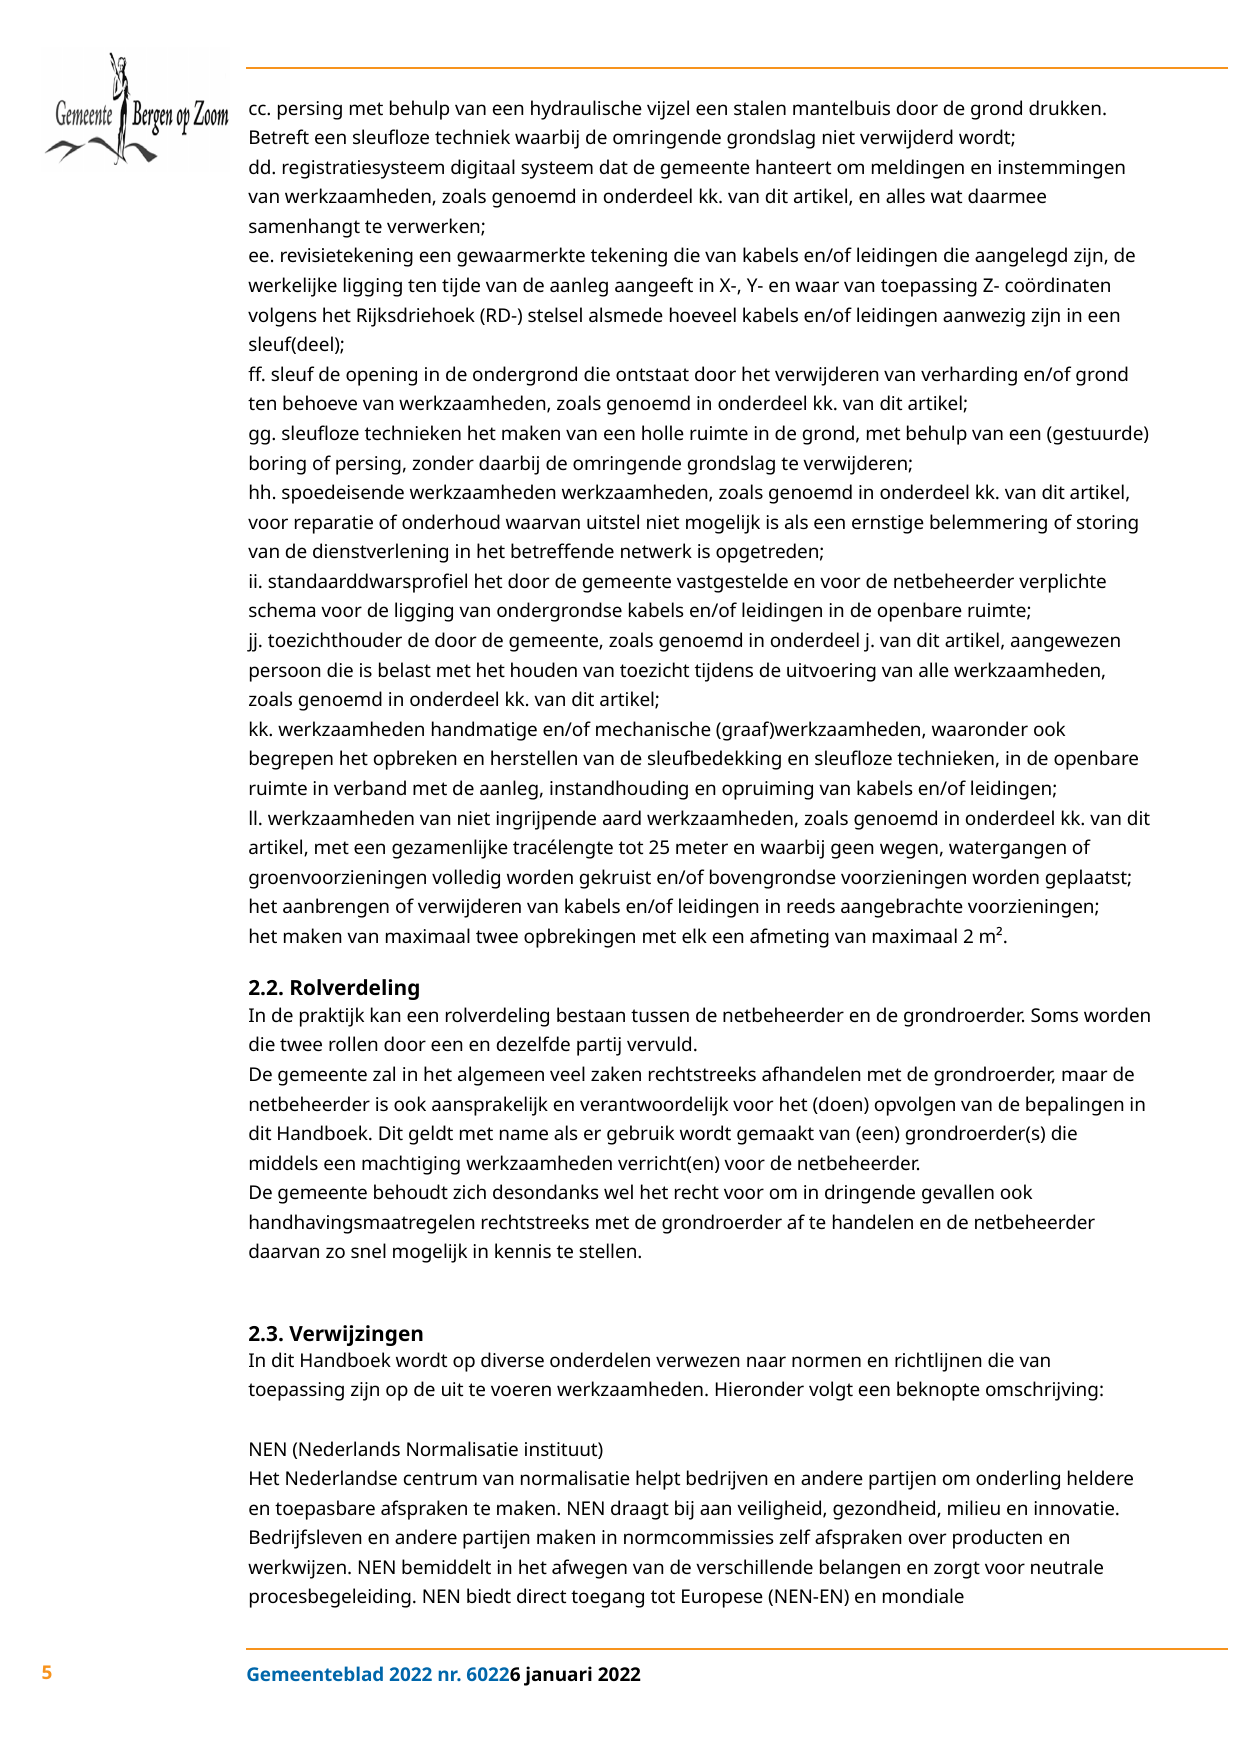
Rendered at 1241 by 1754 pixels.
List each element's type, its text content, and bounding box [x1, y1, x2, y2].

text ee. revisietekening een gewaarmerkte tekening die van kabels en/of leidingen die aangelegd zijn, de werkelijke ligging ten tijde van de aanleg aangeeft in X-, Y- en waar van toepassing Z- coördinaten volgens het Rijksdriehoek (RD-) stelsel alsmede hoeveel kabels en/of leidingen aanwezig zijn in een sleuf(deel); [248, 243, 1152, 357]
text 2.3. Verwijzingen [248, 1319, 1152, 1347]
text hh. spoedeisende werkzaamheden werkzaamheden, zoals genoemd in onderdeel kk. van dit artikel, voor reparatie of onderhoud waarvan uitstel niet mogelijk is als een ernstige belemmering of storing van de dienstverlening in het betreffende netwerk is opgetreden; [248, 479, 1152, 564]
text NEN (Nederlands Normalisatie instituut) [248, 1436, 1152, 1462]
text ll. werkzaamheden van niet ingrijpende aard werkzaamheden, zoals genoemd in onderdeel kk. van dit artikel, met een gezamenlijke tracélengte tot 25 meter en waarbij geen wegen, watergangen of groenvoorzieningen volledig worden gekruist en/of bovengrondse voorzieningen worden geplaatst; [248, 805, 1152, 890]
text jj. toezichthouder de door de gemeente, zoals genoemd in onderdeel j. van dit artikel, aangewezen persoon die is belast met het houden van toezicht tijdens de uitvoering van alle werkzaamheden, zoals genoemd in onderdeel kk. van dit artikel; [248, 627, 1152, 712]
text gg. sleufloze technieken het maken van een holle ruimte in de grond, met behulp van een (gestuurde) boring of persing, zonder daarbij de omringende grondslag te verwijderen; [248, 420, 1152, 476]
picture [41, 47, 231, 172]
text kk. werkzaamheden handmatige en/of mechanische (graaf)werkzaamheden, waaronder ook begrepen het opbreken en herstellen van de sleufbedekking en sleufloze technieken, in de openbare ruimte in verband met de aanleg, instandhouding en opruiming van kabels en/of leidingen; [248, 716, 1152, 801]
text het aanbrengen of verwijderen van kabels en/of leidingen in reeds aangebrachte voorzieningen; [248, 893, 1152, 919]
text cc. persing met behulp van een hydraulische vijzel een stalen mantelbuis door de grond drukken. Betreft een sleufloze techniek waarbij de omringende grondslag niet verwijderd wordt; [248, 95, 1152, 150]
text het maken van maximaal twee opbrekingen met elk een afmeting van maximaal 2 m². [248, 923, 1152, 949]
text ff. sleuf de opening in de ondergrond die ontstaat door het verwijderen van verharding en/of grond ten behoeve van werkzaamheden, zoals genoemd in onderdeel kk. van dit artikel; [248, 361, 1152, 416]
text In dit Handboek wordt op diverse onderdelen verwezen naar normen en richtlijnen die van toepassing zijn op de uit te voeren werkzaamheden. Hieronder volgt een beknopte omschrijving: [248, 1347, 1152, 1402]
text 2.2. Rolverdeling [248, 973, 1152, 1002]
text De gemeente zal in het algemeen veel zaken rechtstreeks afhandelen met de grondroerder, maar de netbeheerder is ook aansprakelijk en verantwoordelijk voor het (doen) opvolgen van de bepalingen in dit Handboek. Dit geldt met name als er gebruik wordt gemaakt van (een) grondroerder(s) die middels een machtiging werkzaamheden verricht(en) voor de netbeheerder. [248, 1061, 1152, 1176]
text ii. standaarddwarsprofiel het door de gemeente vastgestelde en voor de netbeheerder verplichte schema voor de ligging van ondergrondse kabels en/of leidingen in de openbare ruimte; [248, 568, 1152, 623]
text Bedrijfsleven en andere partijen maken in normcommissies zelf afspraken over producten en werkwijzen. NEN bemiddelt in het afwegen van de verschillende belangen en zorgt voor neutrale procesbegeleiding. NEN biedt direct toegang tot Europese (NEN-EN) en mondiale [248, 1524, 1152, 1609]
text In de praktijk kan een rolverdeling bestaan tussen de netbeheerder en de grondroerder. Soms worden die twee rollen door een en dezelfde partij vervuld. [248, 1002, 1152, 1057]
text Het Nederlandse centrum van normalisatie helpt bedrijven en andere partijen om onderling heldere en toepasbare afspraken te maken. NEN draagt bij aan veiligheid, gezondheid, milieu en innovatie. [248, 1465, 1152, 1521]
text dd. registratiesysteem digitaal systeem dat de gemeente hanteert om meldingen en instemmingen van werkzaamheden, zoals genoemd in onderdeel kk. van dit artikel, en alles wat daarmee samenhangt te verwerken; [248, 154, 1152, 239]
text De gemeente behoudt zich desondanks wel het recht voor om in dringende gevallen ook handhavingsmaatregelen rechtstreeks met de grondroerder af te handelen en de netbeheerder daarvan zo snel mogelijk in kennis te stellen. [248, 1179, 1152, 1264]
